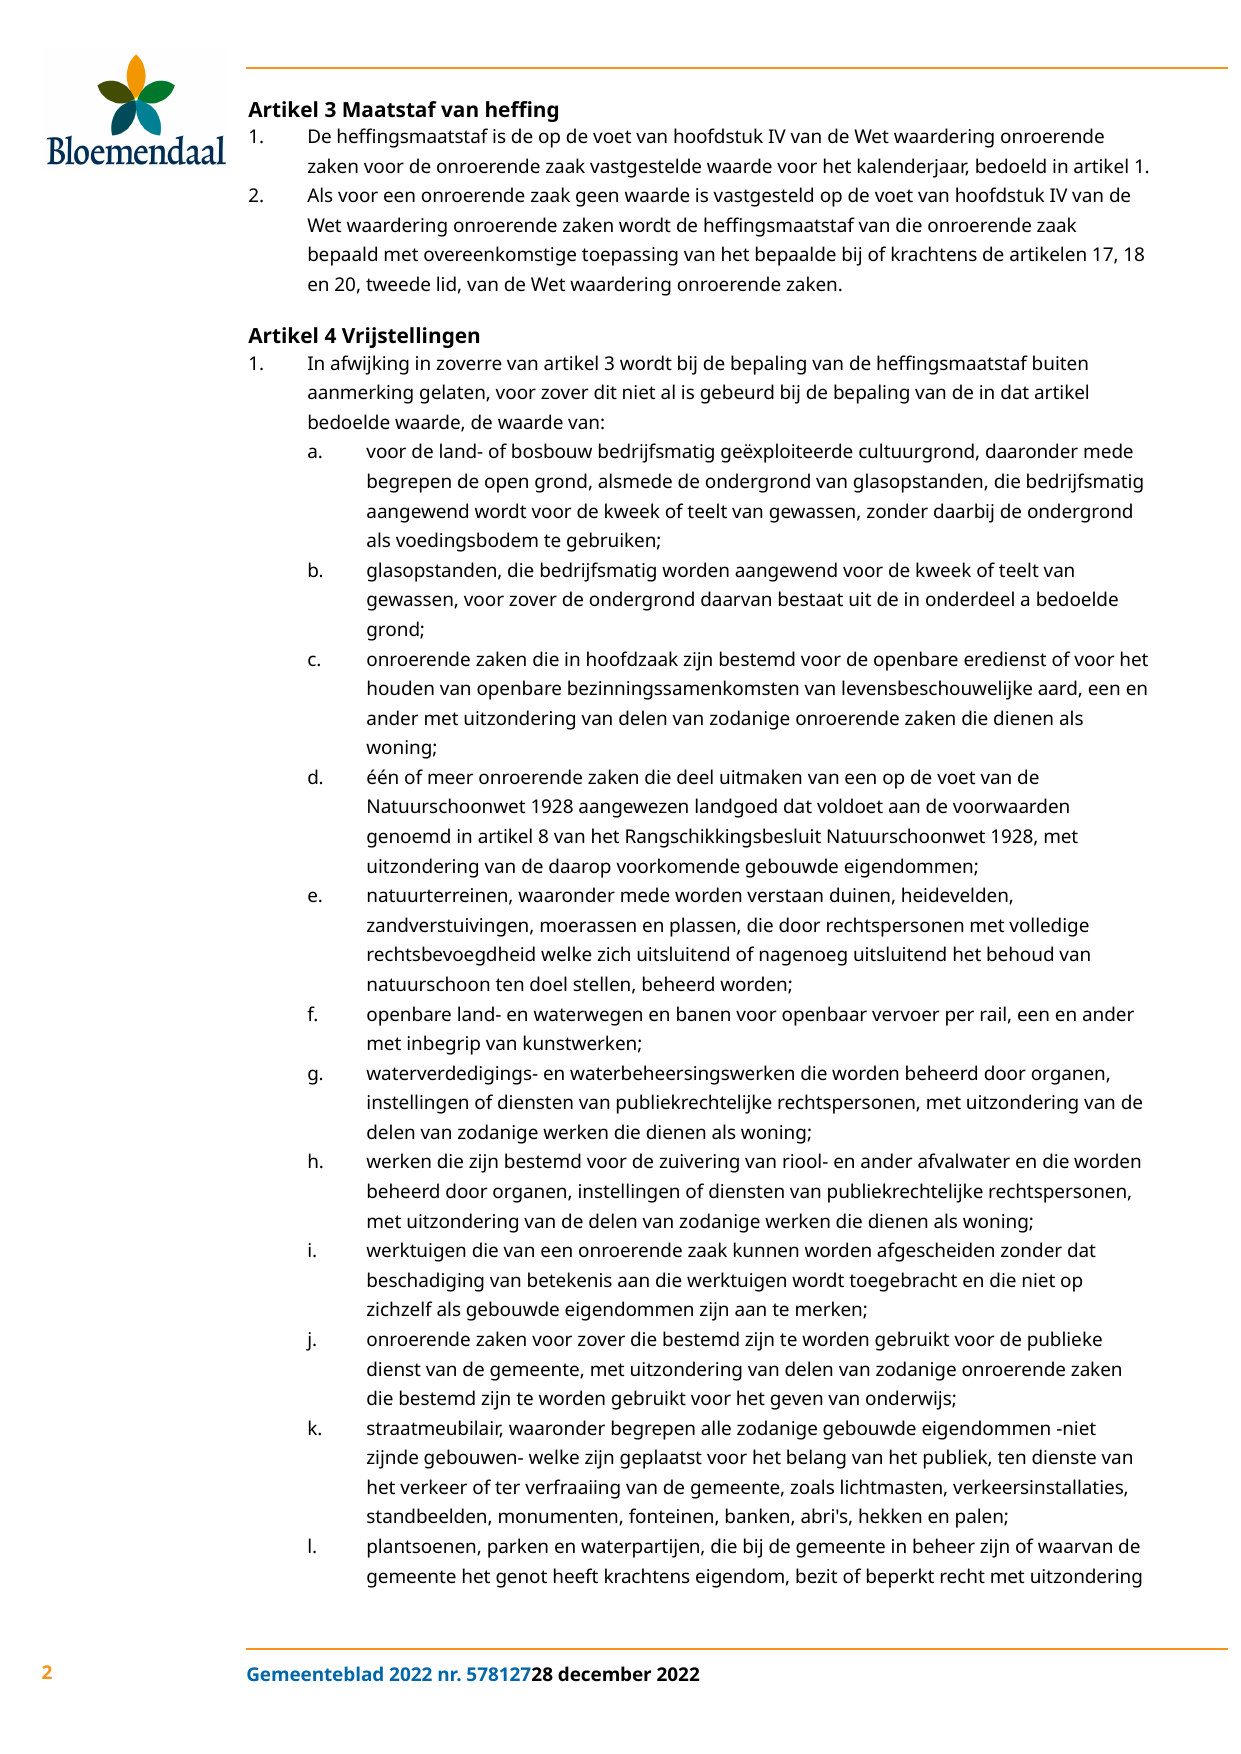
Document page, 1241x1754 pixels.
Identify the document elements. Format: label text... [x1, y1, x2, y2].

text Artikel 4 Vrijstellingen [248, 322, 1152, 350]
list In afwijking in zoverre van artikel 3 wordt bij de bepaling van de heffingsmaatstaf buiten aanmerking gelaten, voor zover dit niet al is gebeurd bij de bepaling van de in dat artikel bedoelde waarde, de waarde van: [248, 350, 1152, 435]
list waterverdedigings- en waterbeheersingswerken die worden beheerd door organen, instellingen of diensten van publiekrechtelijke rechtspersonen, met uitzondering van de delen van zodanige werken die dienen als woning; [307, 1060, 1152, 1145]
list onroerende zaken voor zover die bestemd zijn te worden gebruikt voor de publieke dienst van de gemeente, met uitzondering van delen van zodanige onroerende zaken die bestemd zijn te worden gebruikt voor het geven van onderwijs; [307, 1326, 1152, 1411]
list plantsoenen, parken en waterpartijen, die bij de gemeente in beheer zijn of waarvan de gemeente het genot heeft krachtens eigendom, bezit of beperkt recht met uitzondering [307, 1533, 1152, 1589]
list onroerende zaken die in hoofdzaak zijn bestemd voor de openbare eredienst of voor het houden van openbare bezinningssamenkomsten van levensbeschouwelijke aard, een en ander met uitzondering van delen van zodanige onroerende zaken die dienen als woning; [307, 646, 1152, 760]
text Artikel 3 Maatstaf van heffing [248, 95, 1152, 123]
list glasopstanden, die bedrijfsmatig worden aangewend voor de kweek of teelt van gewassen, voor zover de ondergrond daarvan bestaat uit de in onderdeel a bedoelde grond; [307, 557, 1152, 642]
list Als voor een onroerende zaak geen waarde is vastgesteld op de voet van hoofdstuk IV van de Wet waardering onroerende zaken wordt de heffingsmaatstaf van die onroerende zaak bepaald met overeenkomstige toepassing van het bepaalde bij of krachtens de artikelen 17, 18 en 20, tweede lid, van de Wet waardering onroerende zaken. [248, 182, 1152, 297]
list natuurterreinen, waaronder mede worden verstaan duinen, heidevelden, zandverstuivingen, moerassen en plassen, die door rechtspersonen met volledige rechtsbevoegdheid welke zich uitsluitend of nagenoeg uitsluitend het behoud van natuurschoon ten doel stellen, beheerd worden; [307, 882, 1152, 997]
list werktuigen die van een onroerende zaak kunnen worden afgescheiden zonder dat beschadiging van betekenis aan die werktuigen wordt toegebracht en die niet op zichzelf als gebouwde eigendommen zijn aan te merken; [307, 1237, 1152, 1322]
list De heffingsmaatstaf is de op de voet van hoofdstuk IV van de Wet waardering onroerende zaken voor de onroerende zaak vastgestelde waarde voor het kalenderjaar, bedoeld in artikel 1. [248, 123, 1152, 178]
list straatmeubilair, waaronder begrepen alle zodanige gebouwde eigendommen -niet zijnde gebouwen- welke zijn geplaatst voor het belang van het publiek, ten dienste van het verkeer of ter verfraaiing van de gemeente, zoals lichtmasten, verkeersinstallaties, standbeelden, monumenten, fonteinen, banken, abri's, hekken en palen; [307, 1415, 1152, 1529]
list openbare land- en waterwegen en banen voor openbaar vervoer per rail, een en ander met inbegrip van kunstwerken; [307, 1001, 1152, 1056]
picture [41, 47, 231, 172]
list één of meer onroerende zaken die deel uitmaken van een op de voet van de Natuurschoonwet 1928 aangewezen landgoed dat voldoet aan de voorwaarden genoemd in artikel 8 van het Rangschikkingsbesluit Natuurschoonwet 1928, met uitzondering van de daarop voorkomende gebouwde eigendommen; [307, 764, 1152, 879]
list voor de land- of bosbouw bedrijfsmatig geëxploiteerde cultuurgrond, daaronder mede begrepen de open grond, alsmede de ondergrond van glasopstanden, die bedrijfsmatig aangewend wordt voor de kweek of teelt van gewassen, zonder daarbij de ondergrond als voedingsbodem te gebruiken; [307, 439, 1152, 553]
list werken die zijn bestemd voor de zuivering van riool- en ander afvalwater en die worden beheerd door organen, instellingen of diensten van publiekrechtelijke rechtspersonen, met uitzondering van de delen van zodanige werken die dienen als woning; [307, 1149, 1152, 1234]
